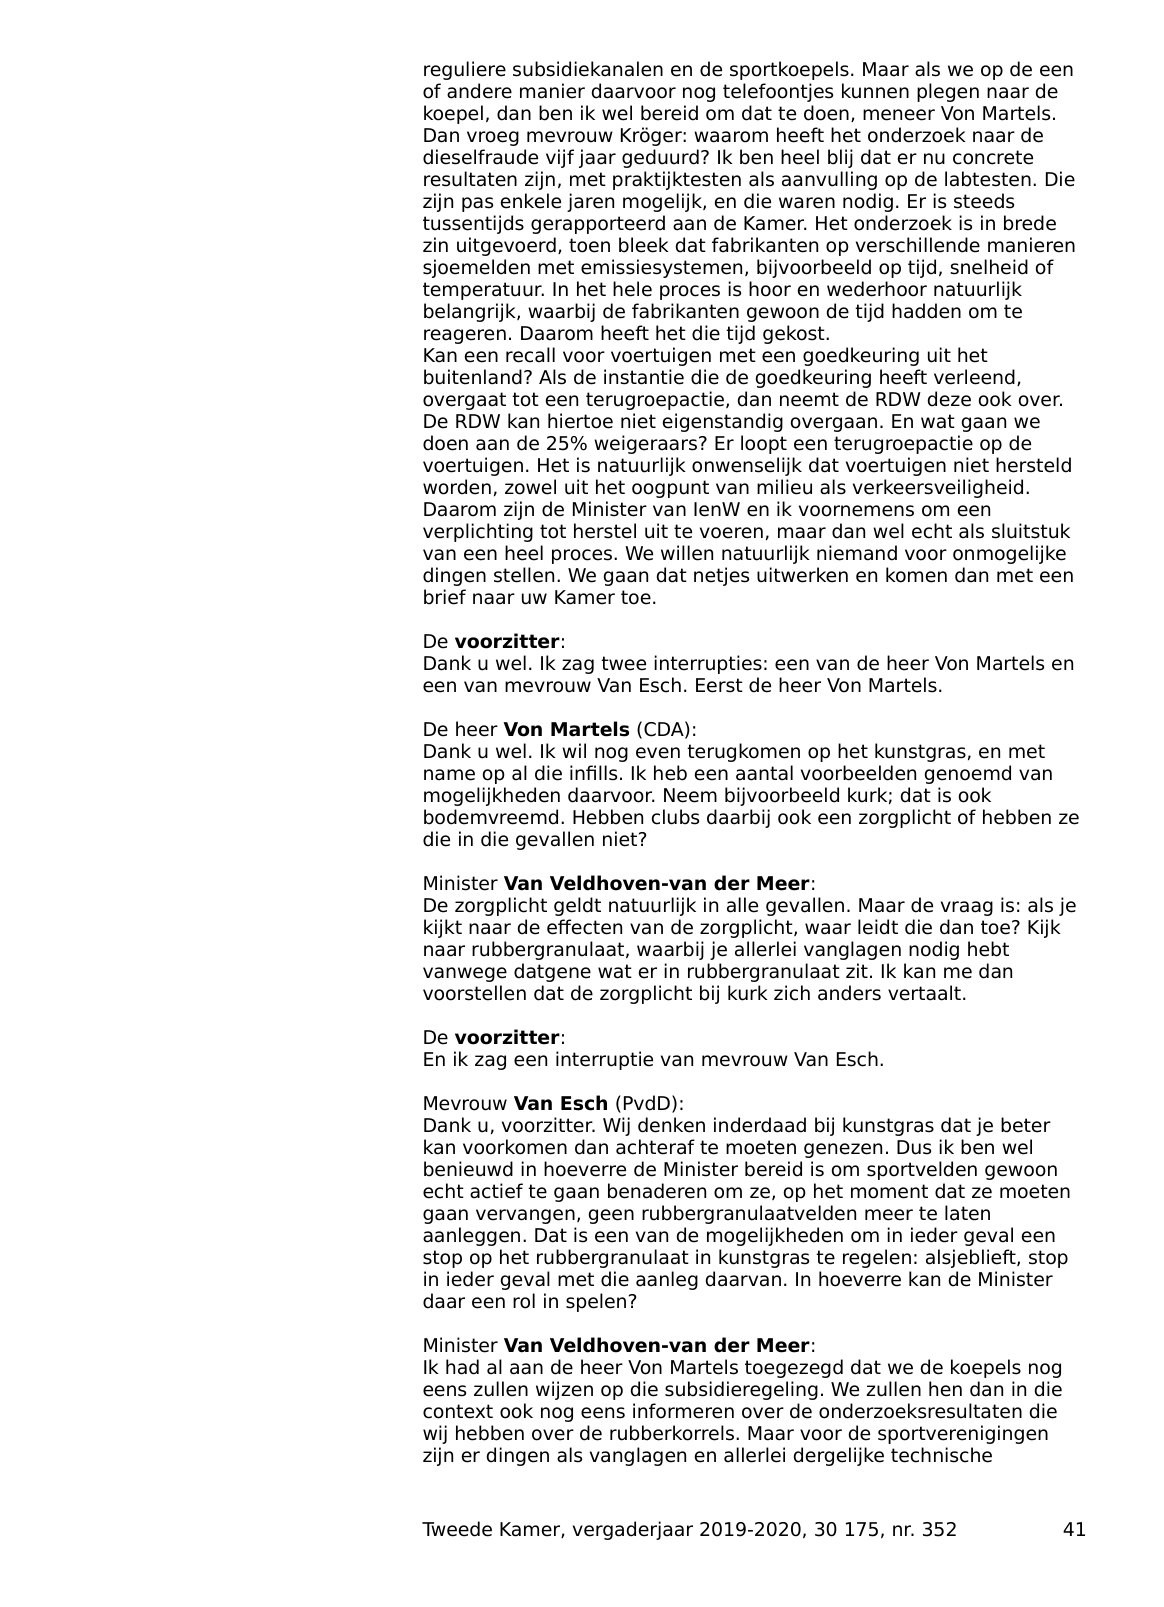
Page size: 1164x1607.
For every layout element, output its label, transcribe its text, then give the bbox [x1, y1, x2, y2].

text Minister Van Veldhoven-van der Meer: [422, 1335, 1087, 1357]
text Minister Van Veldhoven-van der Meer: [422, 873, 1087, 895]
text reguliere subsidiekanalen en de sportkoepels. Maar als we op de een of andere manier daarvoor nog telefoontjes kunnen plegen naar de koepel, dan ben ik wel bereid om dat te doen, meneer Von Martels. [422, 59, 1087, 125]
text Mevrouw Van Esch (PvdD): [422, 1093, 1087, 1115]
text Dank u, voorzitter. Wij denken inderdaad bij kunstgras dat je beter kan voorkomen dan achteraf te moeten genezen. Dus ik ben wel benieuwd in hoeverre de Minister bereid is om sportvelden gewoon echt actief te gaan benaderen om ze, op het moment dat ze moeten gaan vervangen, geen rubbergranulaatvelden meer te laten aanleggen. Dat is een van de mogelijkheden om in ieder geval een stop op het rubbergranulaat in kunstgras te regelen: alsjeblieft, stop in ieder geval met die aanleg daarvan. In hoeverre kan de Minister daar een rol in spelen? [422, 1115, 1087, 1313]
text En ik zag een interruptie van mevrouw Van Esch. [422, 1049, 1087, 1071]
text Kan een recall voor voertuigen met een goedkeuring uit het buitenland? Als de instantie die de goedkeuring heeft verleend, overgaat tot een terugroepactie, dan neemt de RDW deze ook over. De RDW kan hiertoe niet eigenstandig overgaan. En wat gaan we doen aan de 25% weigeraars? Er loopt een terugroepactie op de voertuigen. Het is natuurlijk onwenselijk dat voertuigen niet hersteld worden, zowel uit het oogpunt van milieu als verkeersveiligheid. Daarom zijn de Minister van IenW en ik voornemens om een verplichting tot herstel uit te voeren, maar dan wel echt als sluitstuk van een heel proces. We willen natuurlijk niemand voor onmogelijke dingen stellen. We gaan dat netjes uitwerken en komen dan met een brief naar uw Kamer toe. [422, 345, 1087, 608]
text Dank u wel. Ik wil nog even terugkomen op het kunstgras, en met name op al die infills. Ik heb een aantal voorbeelden genoemd van mogelijkheden daarvoor. Neem bijvoorbeeld kurk; dat is ook bodemvreemd. Hebben clubs daarbij ook een zorgplicht of hebben ze die in die gevallen niet? [422, 741, 1087, 851]
text De heer Von Martels (CDA): [422, 719, 1087, 741]
text Dan vroeg mevrouw Kröger: waarom heeft het onderzoek naar de dieselfraude vijf jaar geduurd? Ik ben heel blij dat er nu concrete resultaten zijn, met praktijktesten als aanvulling op de labtesten. Die zijn pas enkele jaren mogelijk, en die waren nodig. Er is steeds tussentijds gerapporteerd aan de Kamer. Het onderzoek is in brede zin uitgevoerd, toen bleek dat fabrikanten op verschillende manieren sjoemelden met emissiesystemen, bijvoorbeeld op tijd, snelheid of temperatuur. In het hele proces is hoor en wederhoor natuurlijk belangrijk, waarbij de fabrikanten gewoon de tijd hadden om te reageren. Daarom heeft het die tijd gekost. [422, 125, 1087, 345]
text De voorzitter: [422, 1027, 1087, 1049]
text De voorzitter: [422, 631, 1087, 653]
text De zorgplicht geldt natuurlijk in alle gevallen. Maar de vraag is: als je kijkt naar de effecten van de zorgplicht, waar leidt die dan toe? Kijk naar rubbergranulaat, waarbij je allerlei vanglagen nodig hebt vanwege datgene wat er in rubbergranulaat zit. Ik kan me dan voorstellen dat de zorgplicht bij kurk zich anders vertaalt. [422, 895, 1087, 1005]
text Ik had al aan de heer Von Martels toegezegd dat we de koepels nog eens zullen wijzen op die subsidieregeling. We zullen hen dan in die context ook nog eens informeren over de onderzoeksresultaten die wij hebben over de rubberkorrels. Maar voor de sportverenigingen zijn er dingen als vanglagen en allerlei dergelijke technische [422, 1357, 1087, 1467]
text Dank u wel. Ik zag twee interrupties: een van de heer Von Martels en een van mevrouw Van Esch. Eerst de heer Von Martels. [422, 653, 1087, 697]
